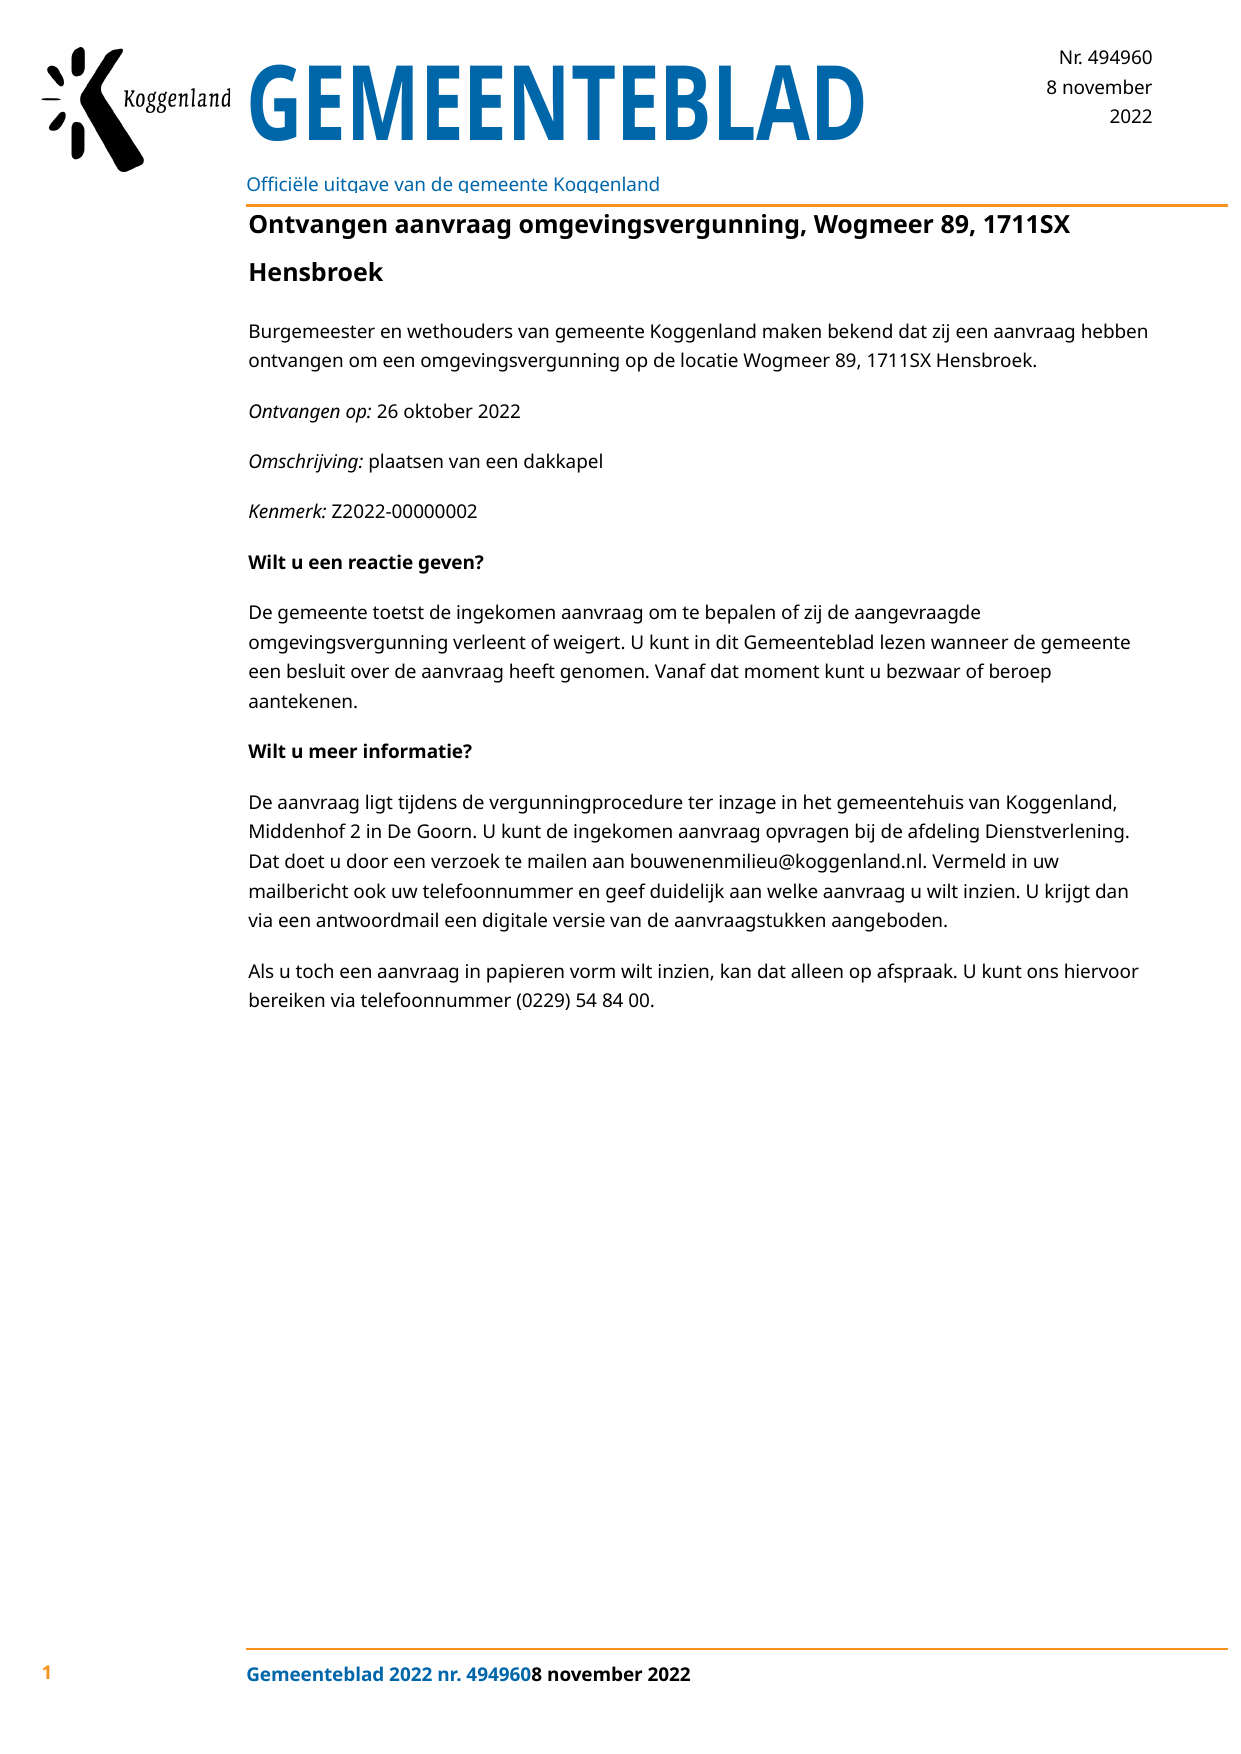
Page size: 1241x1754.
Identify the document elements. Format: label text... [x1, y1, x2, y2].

text Wilt u meer informatie? [248, 739, 1152, 764]
text Burgemeester en wethouders van gemeente Koggenland maken bekend dat zij een aanvraag hebben ontvangen om een omgevingsvergunning op de locatie Wogmeer 89, 1711SX Hensbroek. [248, 318, 1152, 373]
picture [41, 47, 231, 172]
text Wilt u een reactie geven? [248, 549, 1152, 575]
text Ontvangen aanvraag omgevingsvergunning, Wogmeer 89, 1711SX Hensbroek [248, 207, 1152, 288]
text Ontvangen op: 26 oktober 2022 [248, 398, 1152, 424]
text De aanvraag ligt tijdens de vergunningprocedure ter inzage in het gemeentehuis van Koggenland, Middenhof 2 in De Goorn. U kunt de ingekomen aanvraag opvragen bij de afdeling Dienstverlening. Dat doet u door een verzoek te mailen aan bouwenenmilieu@koggenland.nl. Vermeld in uw mailbericht ook uw telefoonnummer en geef duidelijk aan welke aanvraag u wilt inzien. U krijgt dan via een antwoordmail een digitale versie van de aanvraagstukken aangeboden. [248, 789, 1152, 933]
text Als u toch een aanvraag in papieren vorm wilt inzien, kan dat alleen op afspraak. U kunt ons hiervoor bereiken via telefoonnummer (0229) 54 84 00. [248, 958, 1152, 1013]
text Kenmerk: Z2022-00000002 [248, 499, 1152, 524]
text De gemeente toetst de ingekomen aanvraag om te bepalen of zij de aangevraagde omgevingsvergunning verleent of weigert. U kunt in dit Gemeenteblad lezen wanneer de gemeente een besluit over de aanvraag heeft genomen. Vanaf dat moment kunt u bezwaar of beroep aantekenen. [248, 599, 1152, 714]
text Omschrijving: plaatsen van een dakkapel [248, 448, 1152, 474]
